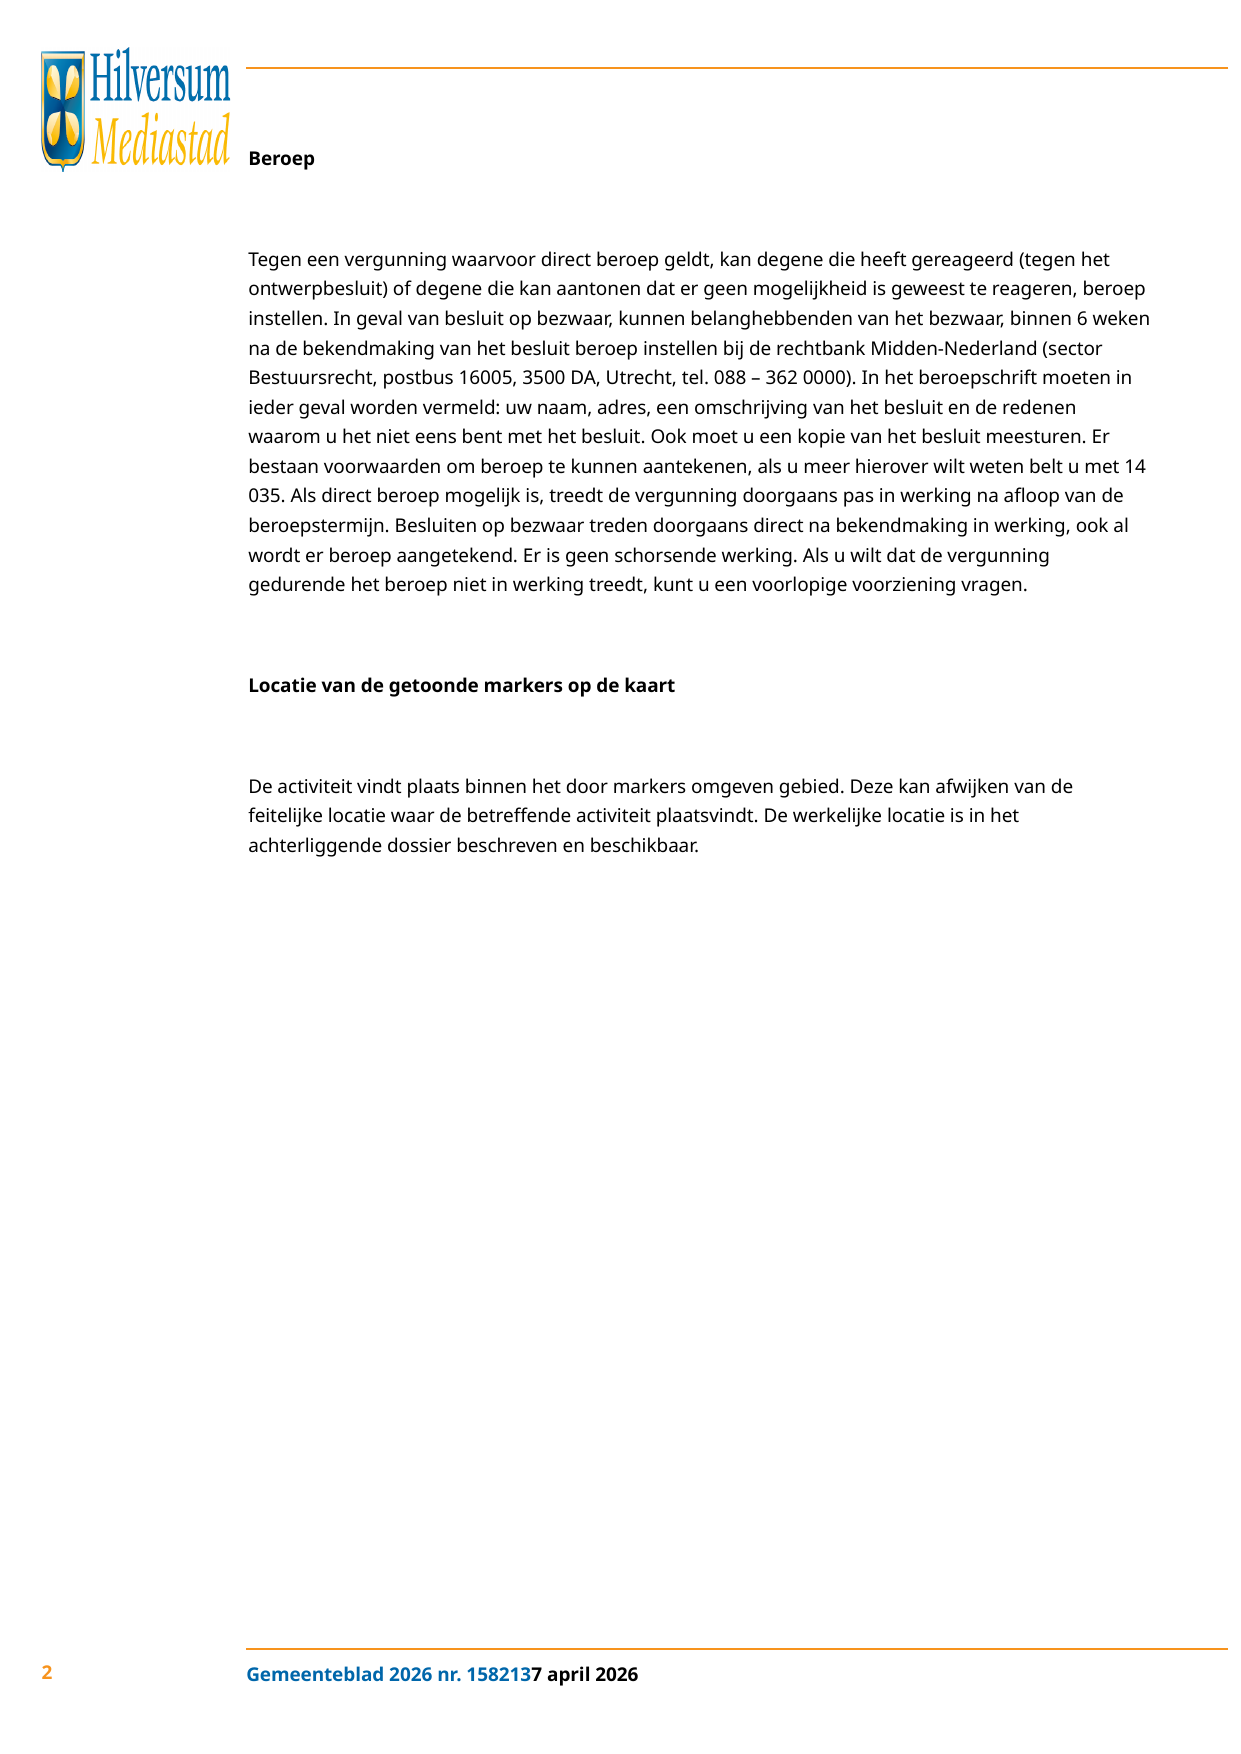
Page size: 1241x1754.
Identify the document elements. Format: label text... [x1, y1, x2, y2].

text Locatie van de getoonde markers op de kaart [248, 672, 1152, 698]
picture [41, 47, 231, 172]
text De activiteit vindt plaats binnen het door markers omgeven gebied. Deze kan afwijken van de feitelijke locatie waar de betreffende activiteit plaatsvindt. De werkelijke locatie is in het achterliggende dossier beschreven en beschikbaar. [248, 773, 1152, 858]
text Tegen een vergunning waarvoor direct beroep geldt, kan degene die heeft gereageerd (tegen het ontwerpbesluit) of degene die kan aantonen dat er geen mogelijkheid is geweest te reageren, beroep instellen. In geval van besluit op bezwaar, kunnen belanghebbenden van het bezwaar, binnen 6 weken na de bekendmaking van het besluit beroep instellen bij de rechtbank Midden-Nederland (sector Bestuursrecht, postbus 16005, 3500 DA, Utrecht, tel. 088 – 362 0000). In het beroepschrift moeten in ieder geval worden vermeld: uw naam, adres, een omschrijving van het besluit en de redenen waarom u het niet eens bent met het besluit. Ook moet u een kopie van het besluit meesturen. Er bestaan voorwaarden om beroep te kunnen aantekenen, als u meer hierover wilt weten belt u met 14 035. Als direct beroep mogelijk is, treedt de vergunning doorgaans pas in werking na afloop van de beroepstermijn. Besluiten op bezwaar treden doorgaans direct na bekendmaking in werking, ook al wordt er beroep aangetekend. Er is geen schorsende werking. Als u wilt dat de vergunning gedurende het beroep niet in werking treedt, kunt u een voorlopige voorziening vragen. [248, 246, 1152, 597]
text Beroep [248, 145, 1152, 171]
